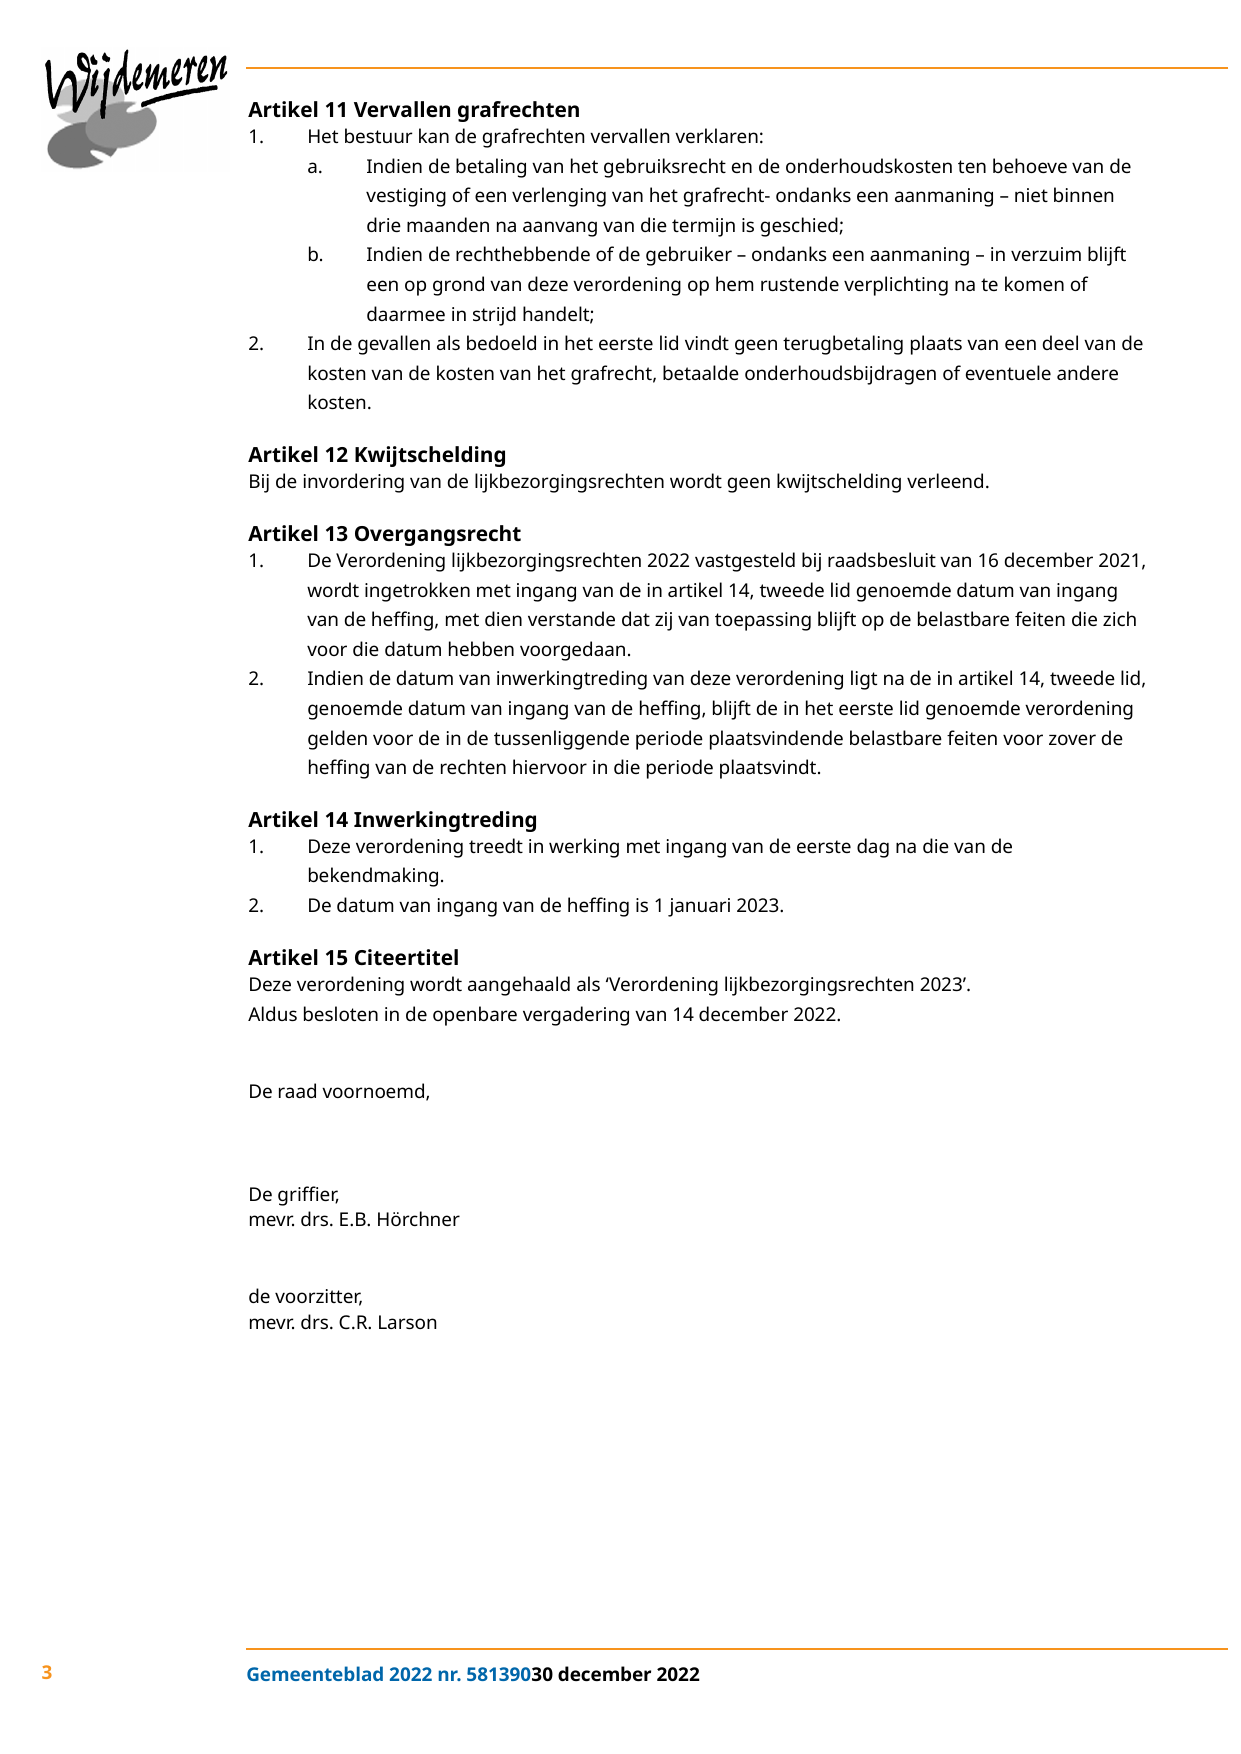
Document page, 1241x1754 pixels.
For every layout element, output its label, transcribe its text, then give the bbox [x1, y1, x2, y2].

text mevr. drs. E.B. Hörchner [248, 1207, 1152, 1232]
text Aldus besloten in de openbare vergadering van 14 december 2022. [248, 1001, 1152, 1026]
text de voorzitter, [248, 1284, 1152, 1309]
list Het bestuur kan de grafrechten vervallen verklaren: [248, 123, 1152, 149]
list In de gevallen als bedoeld in het eerste lid vindt geen terugbetaling plaats van een deel van de kosten van de kosten van het grafrecht, betaalde onderhoudsbijdragen of eventuele andere kosten. [248, 330, 1152, 415]
list Deze verordening treedt in werking met ingang van de eerste dag na die van de bekendmaking. [248, 833, 1152, 888]
text Artikel 15 Citeertitel [248, 943, 1152, 971]
text Artikel 13 Overgangsrecht [248, 519, 1152, 547]
list De datum van ingang van de heffing is 1 januari 2023. [248, 892, 1152, 918]
text Artikel 12 Kwijtschelding [248, 440, 1152, 468]
list Indien de rechthebbende of de gebruiker – ondanks een aanmaning – in verzuim blijft een op grond van deze verordening op hem rustende verplichting na te komen of daarmee in strijd handelt; [307, 242, 1152, 326]
text mevr. drs. C.R. Larson [248, 1309, 1152, 1335]
list Indien de datum van inwerkingtreding van deze verordening ligt na de in artikel 14, tweede lid, genoemde datum van ingang van de heffing, blijft de in het eerste lid genoemde verordening gelden voor de in de tussenliggende periode plaatsvindende belastbare feiten voor zover de heffing van de rechten hiervoor in die periode plaatsvindt. [248, 666, 1152, 780]
text De raad voornoemd, [248, 1078, 1152, 1104]
list De Verordening lijkbezorgingsrechten 2022 vastgesteld bij raadsbesluit van 16 december 2021, wordt ingetrokken met ingang van de in artikel 14, tweede lid genoemde datum van ingang van de heffing, met dien verstande dat zij van toepassing blijft op de belastbare feiten die zich voor die datum hebben voorgedaan. [248, 547, 1152, 662]
text Artikel 14 Inwerkingtreding [248, 805, 1152, 833]
text Deze verordening wordt aangehaald als ‘Verordening lijkbezorgingsrechten 2023’. [248, 971, 1152, 997]
picture [41, 47, 231, 172]
text De griffier, [248, 1181, 1152, 1207]
text Artikel 11 Vervallen grafrechten [248, 95, 1152, 123]
text Bij de invordering van de lijkbezorgingsrechten wordt geen kwijtschelding verleend. [248, 468, 1152, 494]
list Indien de betaling van het gebruiksrecht en de onderhoudskosten ten behoeve van de vestiging of een verlenging van het grafrecht- ondanks een aanmaning – niet binnen drie maanden na aanvang van die termijn is geschied; [307, 153, 1152, 238]
